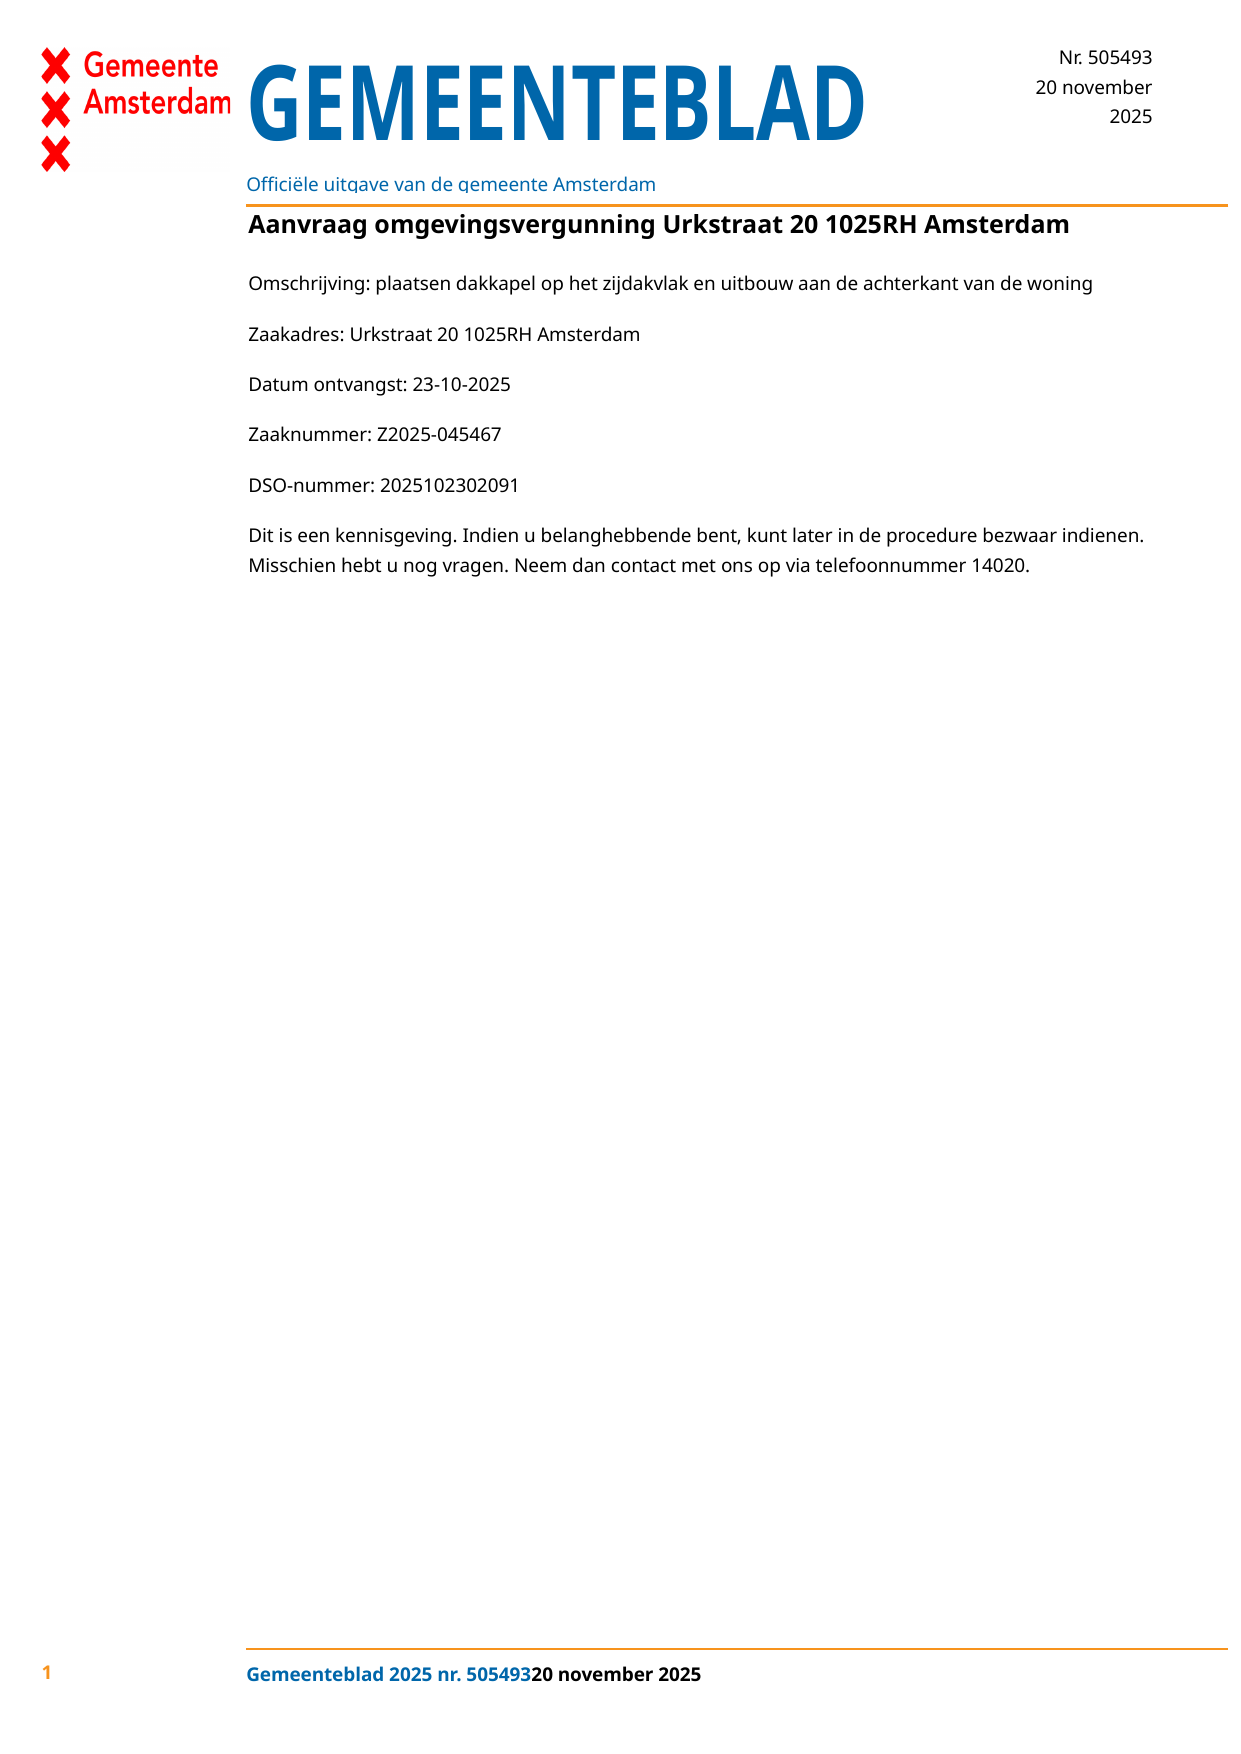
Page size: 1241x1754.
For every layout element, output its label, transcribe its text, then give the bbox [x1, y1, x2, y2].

picture [41, 47, 231, 172]
text Zaaknummer: Z2025-045467 [248, 422, 1152, 447]
text Omschrijving: plaatsen dakkapel op het zijdakvlak en uitbouw aan de achterkant van de woning [248, 270, 1152, 296]
text DSO-nummer: 2025102302091 [248, 472, 1152, 498]
text Aanvraag omgevingsvergunning Urkstraat 20 1025RH Amsterdam [248, 207, 1152, 241]
text Dit is een kennisgeving. Indien u belanghebbende bent, kunt later in de procedure bezwaar indienen. Misschien hebt u nog vragen. Neem dan contact met ons op via telefoonnummer 14020. [248, 522, 1152, 578]
text Datum ontvangst: 23-10-2025 [248, 371, 1152, 397]
text Zaakadres: Urkstraat 20 1025RH Amsterdam [248, 321, 1152, 346]
